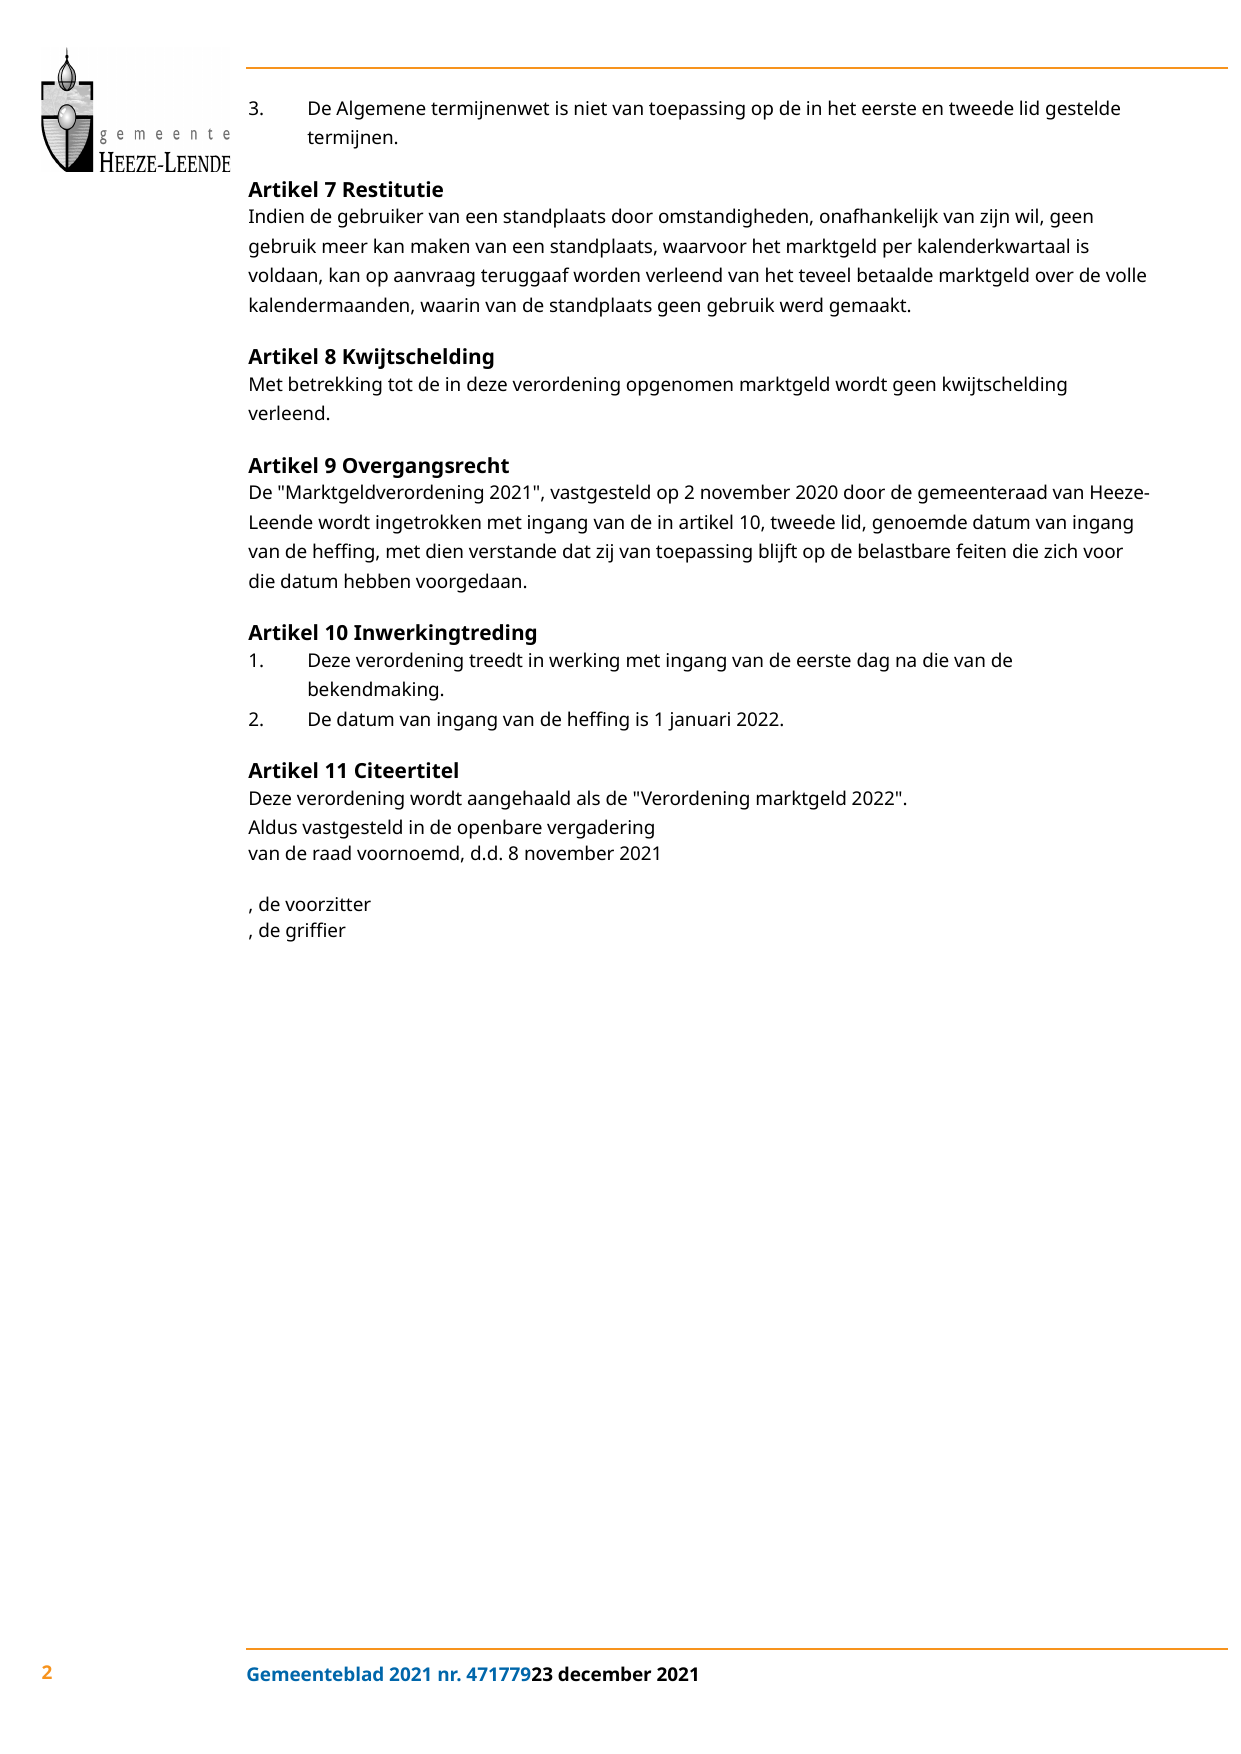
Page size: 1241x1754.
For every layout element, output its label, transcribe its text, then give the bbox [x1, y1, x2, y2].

text , de voorzitter [248, 892, 1152, 917]
text Indien de gebruiker van een standplaats door omstandigheden, onafhankelijk van zijn wil, geen gebruik meer kan maken van een standplaats, waarvoor het marktgeld per kalenderkwartaal is voldaan, kan op aanvraag teruggaaf worden verleend van het teveel betaalde marktgeld over de volle kalendermaanden, waarin van de standplaats geen gebruik werd gemaakt. [248, 203, 1152, 318]
list De datum van ingang van de heffing is 1 januari 2022. [248, 706, 1152, 732]
text Artikel 10 Inwerkingtreding [248, 618, 1152, 647]
text Artikel 9 Overgangsrecht [248, 451, 1152, 479]
text Met betrekking tot de in deze verordening opgenomen marktgeld wordt geen kwijtschelding verleend. [248, 371, 1152, 426]
text Aldus vastgesteld in de openbare vergadering [248, 814, 1152, 840]
text De "Marktgeldverordening 2021", vastgesteld op 2 november 2020 door de gemeenteraad van Heeze-Leende wordt ingetrokken met ingang van de in artikel 10, tweede lid, genoemde datum van ingang van de heffing, met dien verstande dat zij van toepassing blijft op de belastbare feiten die zich voor die datum hebben voorgedaan. [248, 479, 1152, 594]
text Deze verordening wordt aangehaald als de "Verordening marktgeld 2022". [248, 785, 1152, 811]
picture [41, 47, 231, 172]
text Artikel 11 Citeertitel [248, 756, 1152, 785]
text van de raad voornoemd, d.d. 8 november 2021 [248, 840, 1152, 866]
text Artikel 8 Kwijtschelding [248, 342, 1152, 371]
text , de griffier [248, 917, 1152, 943]
list Deze verordening treedt in werking met ingang van de eerste dag na die van de bekendmaking. [248, 647, 1152, 702]
text Artikel 7 Restitutie [248, 175, 1152, 203]
list De Algemene termijnenwet is niet van toepassing op de in het eerste en tweede lid gestelde termijnen. [248, 95, 1152, 150]
